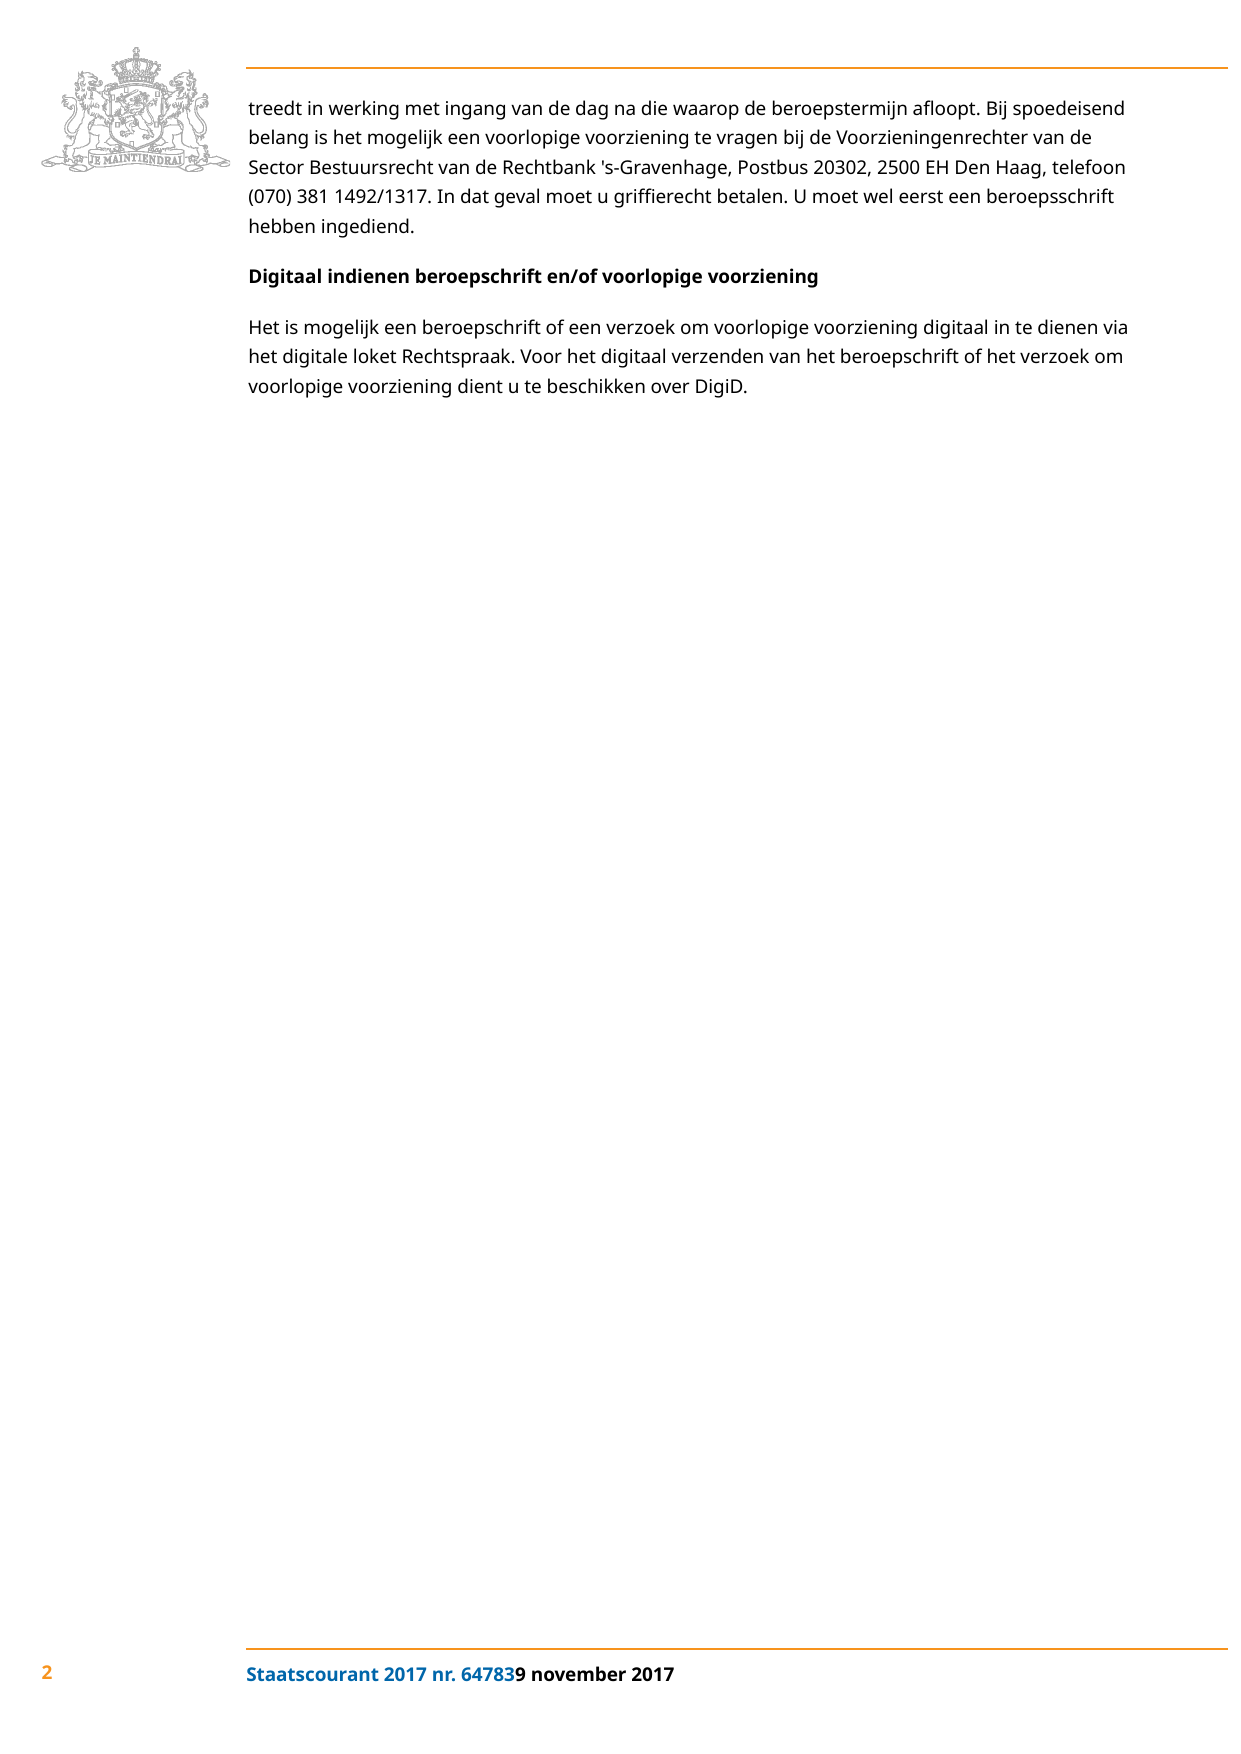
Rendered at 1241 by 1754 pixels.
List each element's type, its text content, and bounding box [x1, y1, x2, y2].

text Het is mogelijk een beroepschrift of een verzoek om voorlopige voorziening digitaal in te dienen via het digitale loket Rechtspraak. Voor het digitaal verzenden van het beroepschrift of het verzoek om voorlopige voorziening dient u te beschikken over DigiD. [248, 314, 1152, 399]
picture [41, 47, 231, 172]
text treedt in werking met ingang van de dag na die waarop de beroepstermijn afloopt. Bij spoedeisend belang is het mogelijk een voorlopige voorziening te vragen bij de Voorzieningenrechter van de Sector Bestuursrecht van de Rechtbank 's-Gravenhage, Postbus 20302, 2500 EH Den Haag, telefoon (070) 381 1492/1317. In dat geval moet u griffierecht betalen. U moet wel eerst een beroepsschrift hebben ingediend. [248, 95, 1152, 239]
text Digitaal indienen beroepschrift en/of voorlopige voorziening [248, 263, 1152, 289]
